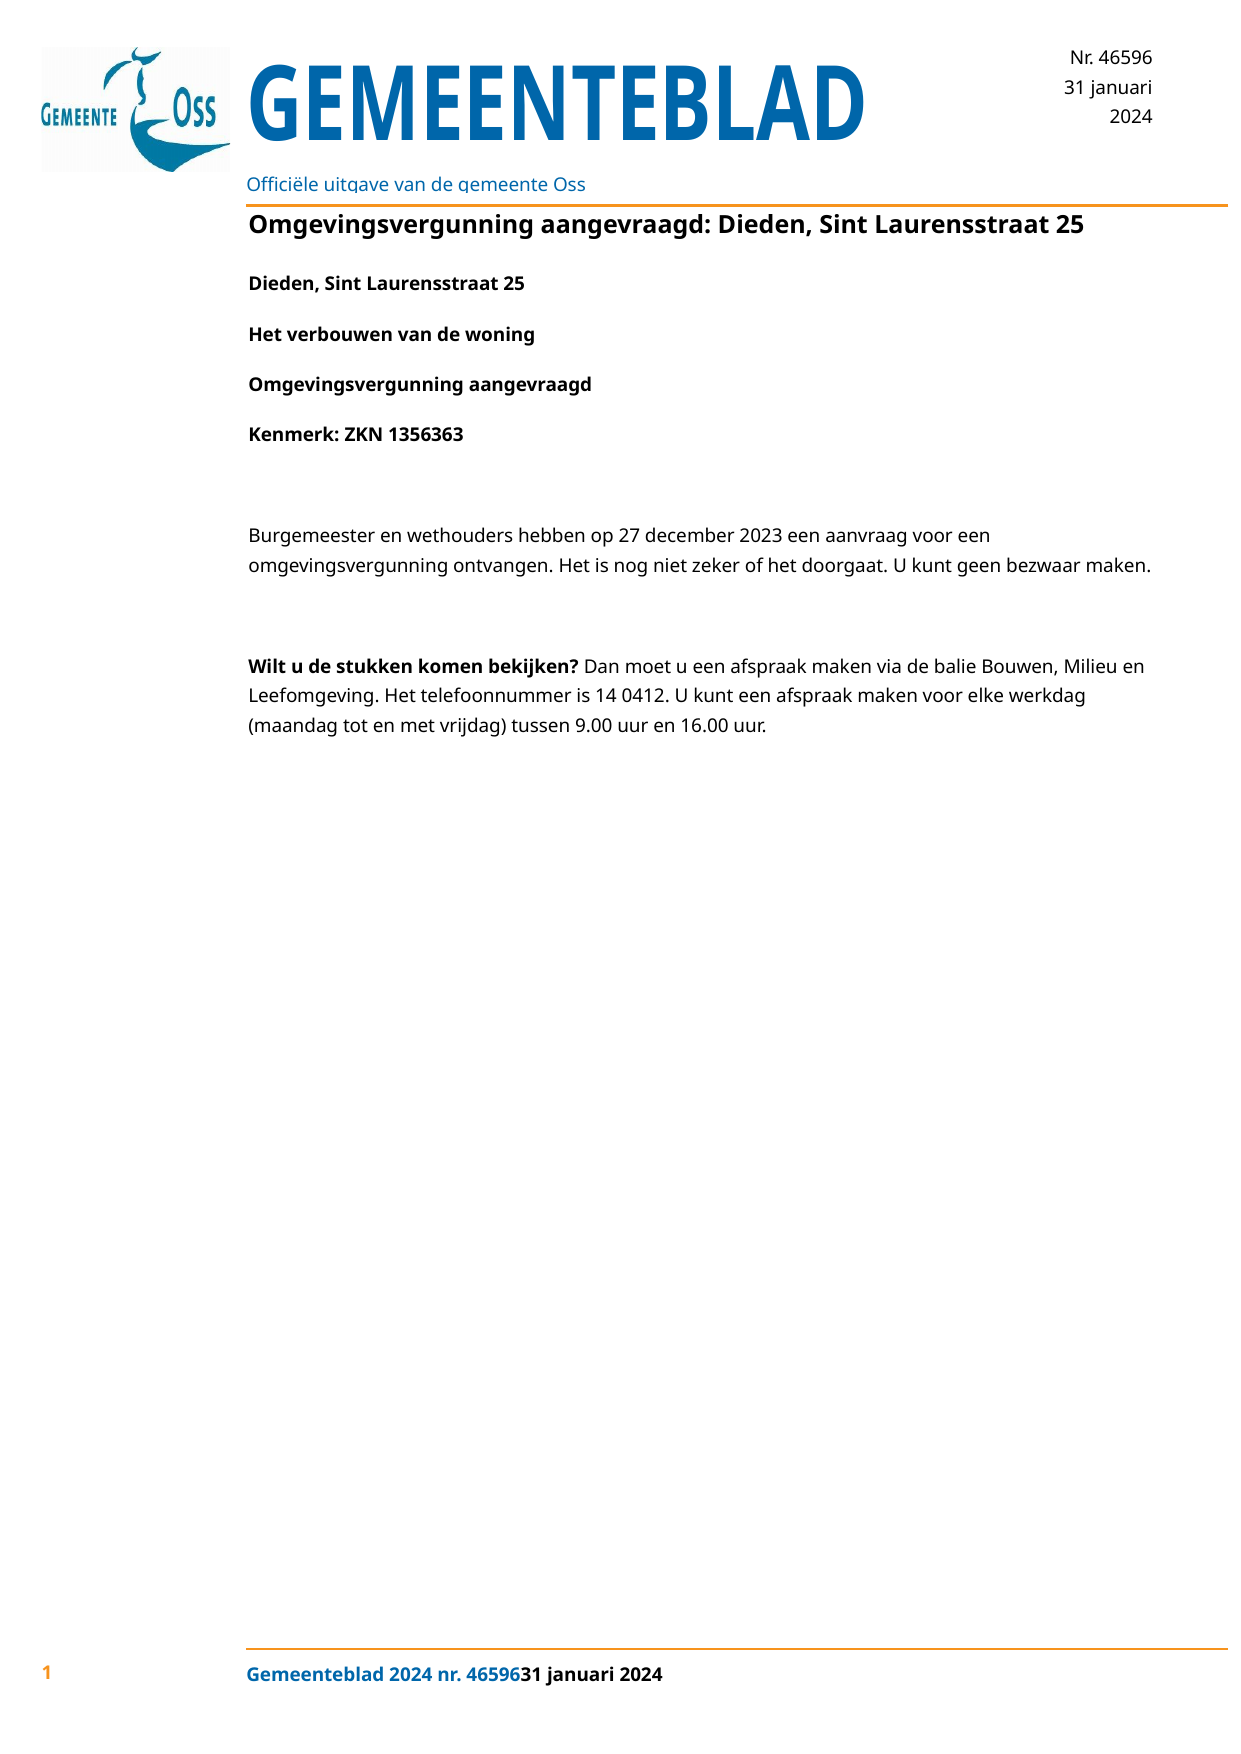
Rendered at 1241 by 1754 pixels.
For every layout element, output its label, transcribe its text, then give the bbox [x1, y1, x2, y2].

text Omgevingsvergunning aangevraagd [248, 371, 1152, 397]
text Dieden, Sint Laurensstraat 25 [248, 270, 1152, 296]
picture [41, 47, 231, 172]
text Het verbouwen van de woning [248, 321, 1152, 346]
text Burgemeester en wethouders hebben op 27 december 2023 een aanvraag voor een omgevingsvergunning ontvangen. Het is nog niet zeker of het doorgaat. U kunt geen bezwaar maken. [248, 522, 1152, 578]
text Wilt u de stukken komen bekijken? Dan moet u een afspraak maken via de balie Bouwen, Milieu en Leefomgeving. Het telefoonnummer is 14 0412. U kunt een afspraak maken voor elke werkdag (maandag tot en met vrijdag) tussen 9.00 uur en 16.00 uur. [248, 653, 1152, 738]
text Omgevingsvergunning aangevraagd: Dieden, Sint Laurensstraat 25 [248, 207, 1152, 241]
text Kenmerk: ZKN 1356363 [248, 422, 1152, 447]
